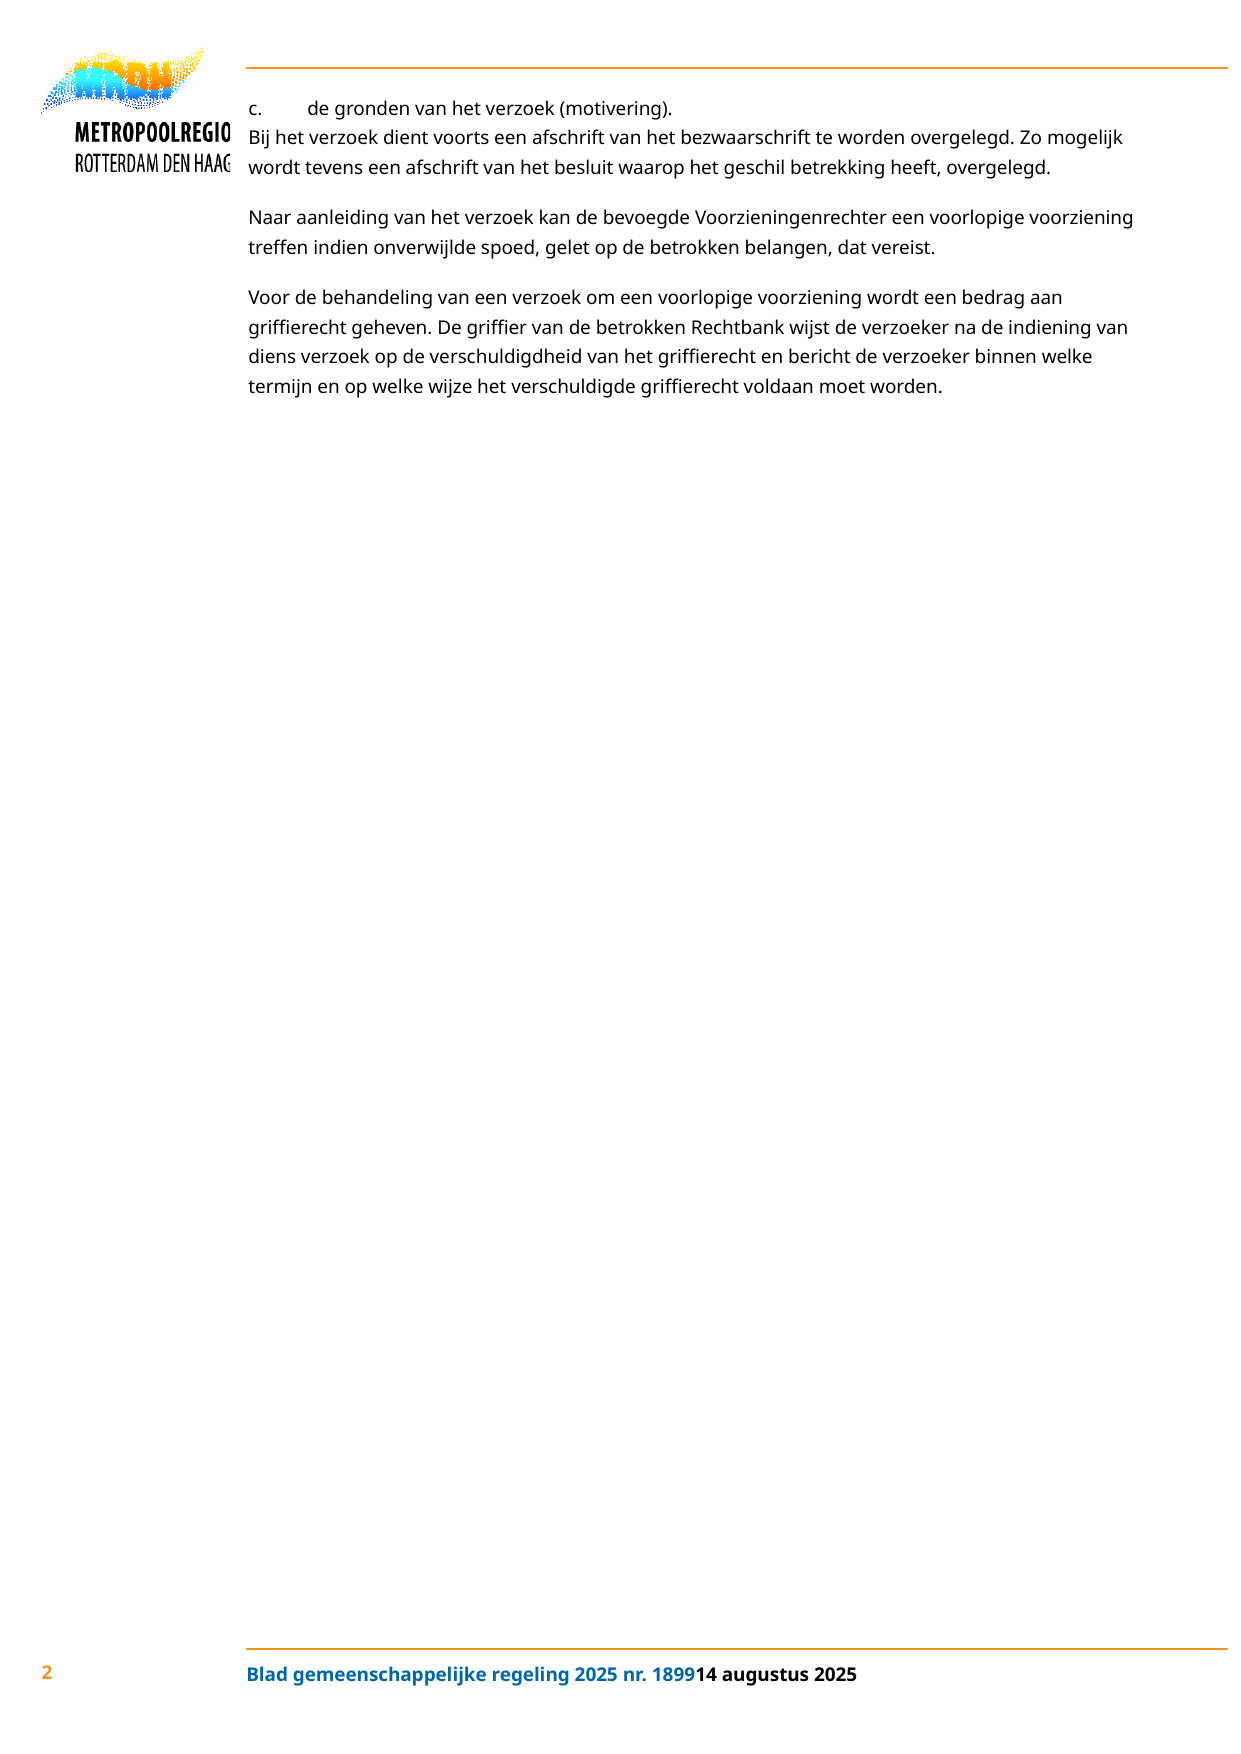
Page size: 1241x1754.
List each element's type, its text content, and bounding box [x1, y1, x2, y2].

list de gronden van het verzoek (motivering). [248, 95, 1152, 121]
text Naar aanleiding van het verzoek kan de bevoegde Voorzieningenrechter een voorlopige voorziening treffen indien onverwijlde spoed, gelet op de betrokken belangen, dat vereist. [248, 204, 1152, 260]
text Bij het verzoek dient voorts een afschrift van het bezwaarschrift te worden overgelegd. Zo mogelijk wordt tevens een afschrift van het besluit waarop het geschil betrekking heeft, overgelegd. [248, 124, 1152, 180]
text Voor de behandeling van een verzoek om een voorlopige voorziening wordt een bedrag aan griffierecht geheven. De griffier van de betrokken Rechtbank wijst de verzoeker na de indiening van diens verzoek op de verschuldigdheid van het griffierecht en bericht de verzoeker binnen welke termijn en op welke wijze het verschuldigde griffierecht voldaan moet worden. [248, 284, 1152, 399]
picture [41, 47, 231, 172]
